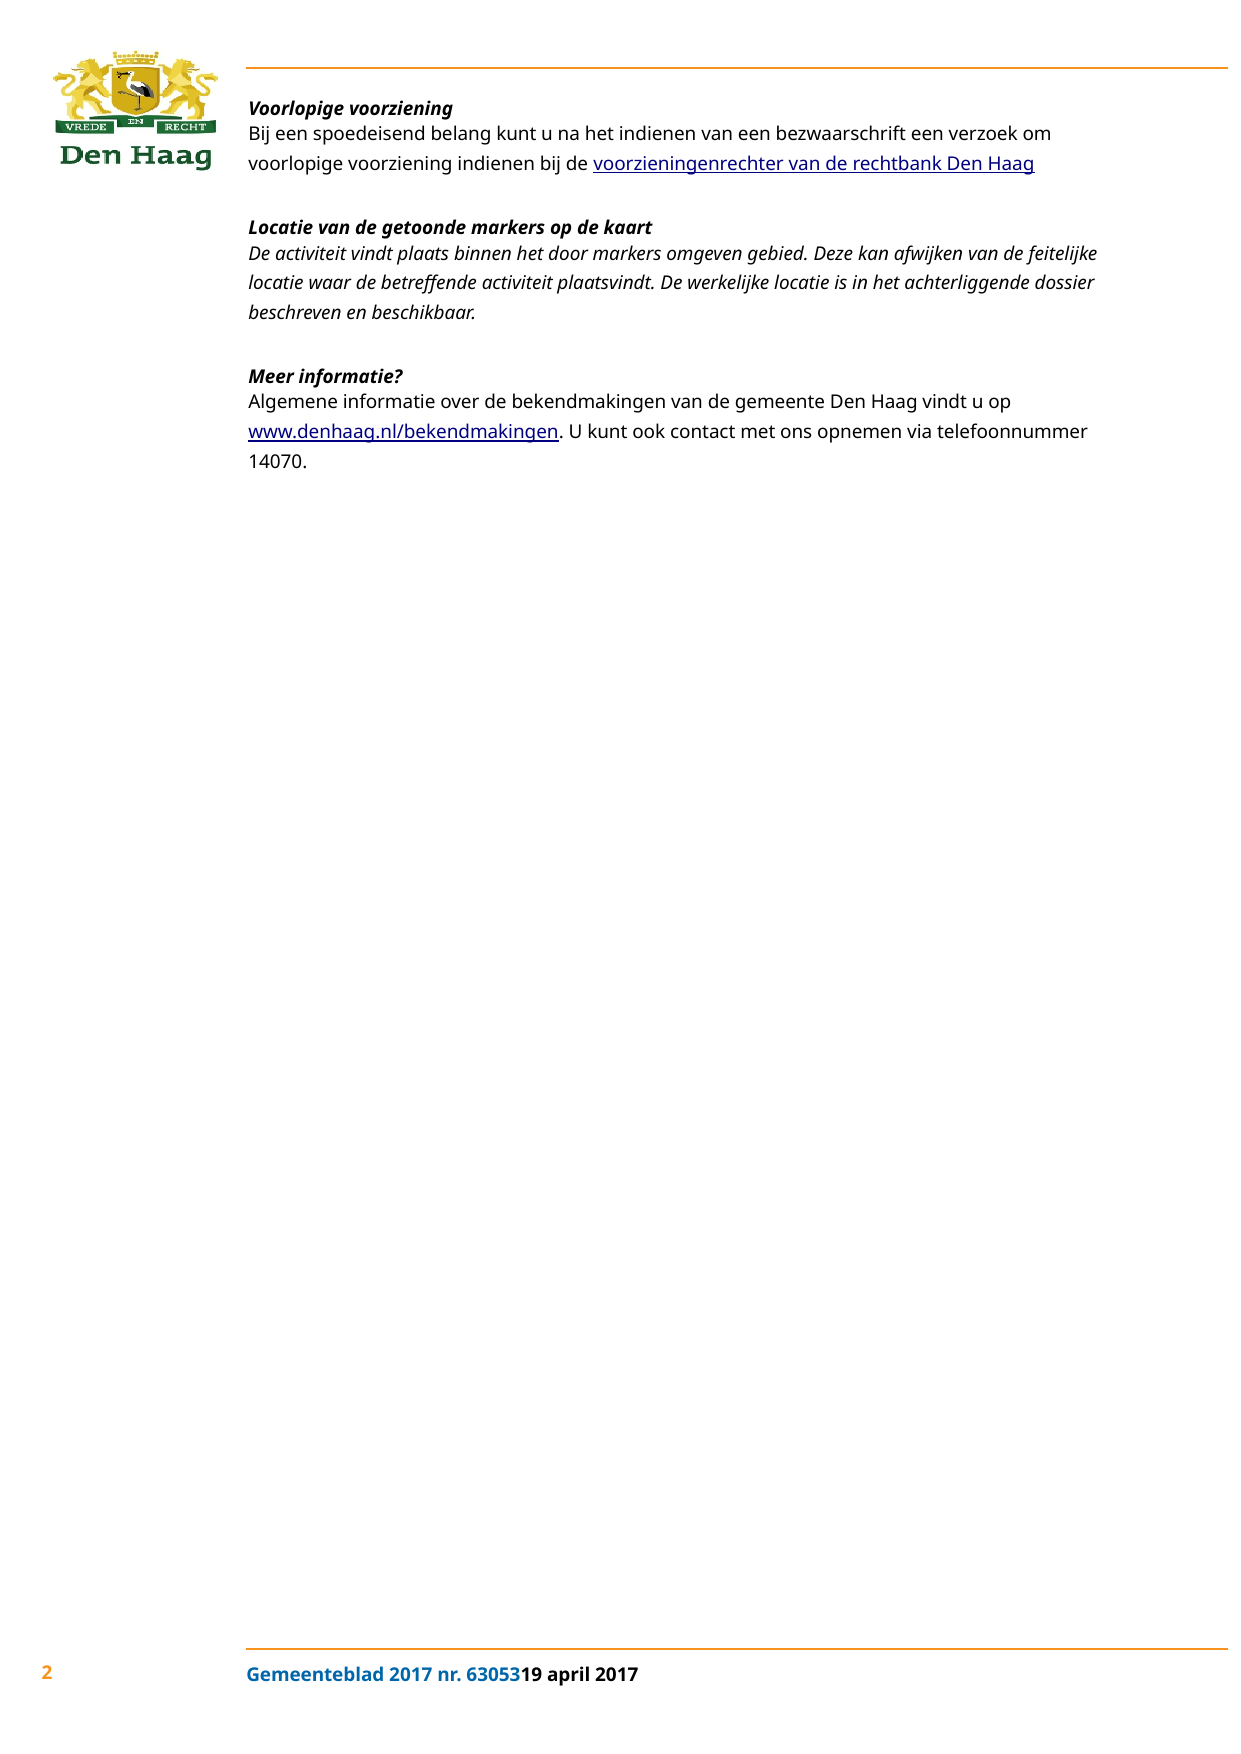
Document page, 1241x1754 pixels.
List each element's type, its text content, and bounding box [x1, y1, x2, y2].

text Algemene informatie over de bekendmakingen van de gemeente Den Haag vindt u op www.denhaag.nl/bekendmakingen. U kunt ook contact met ons opnemen via telefoonnummer 14070. [248, 389, 1152, 473]
text Locatie van de getoonde markers op de kaart [248, 214, 1152, 240]
text Bij een spoedeisend belang kunt u na het indienen van een bezwaarschrift een verzoek om voorlopige voorziening indienen bij de voorzieningenrechter van de rechtbank Den Haag [248, 121, 1152, 176]
text Meer informatie? [248, 363, 1152, 389]
picture [41, 47, 231, 172]
text De activiteit vindt plaats binnen het door markers omgeven gebied. Deze kan afwijken van de feitelijke locatie waar de betreffende activiteit plaatsvindt. De werkelijke locatie is in het achterliggende dossier beschreven en beschikbaar. [248, 240, 1152, 325]
text Voorlopige voorziening [248, 95, 1152, 121]
